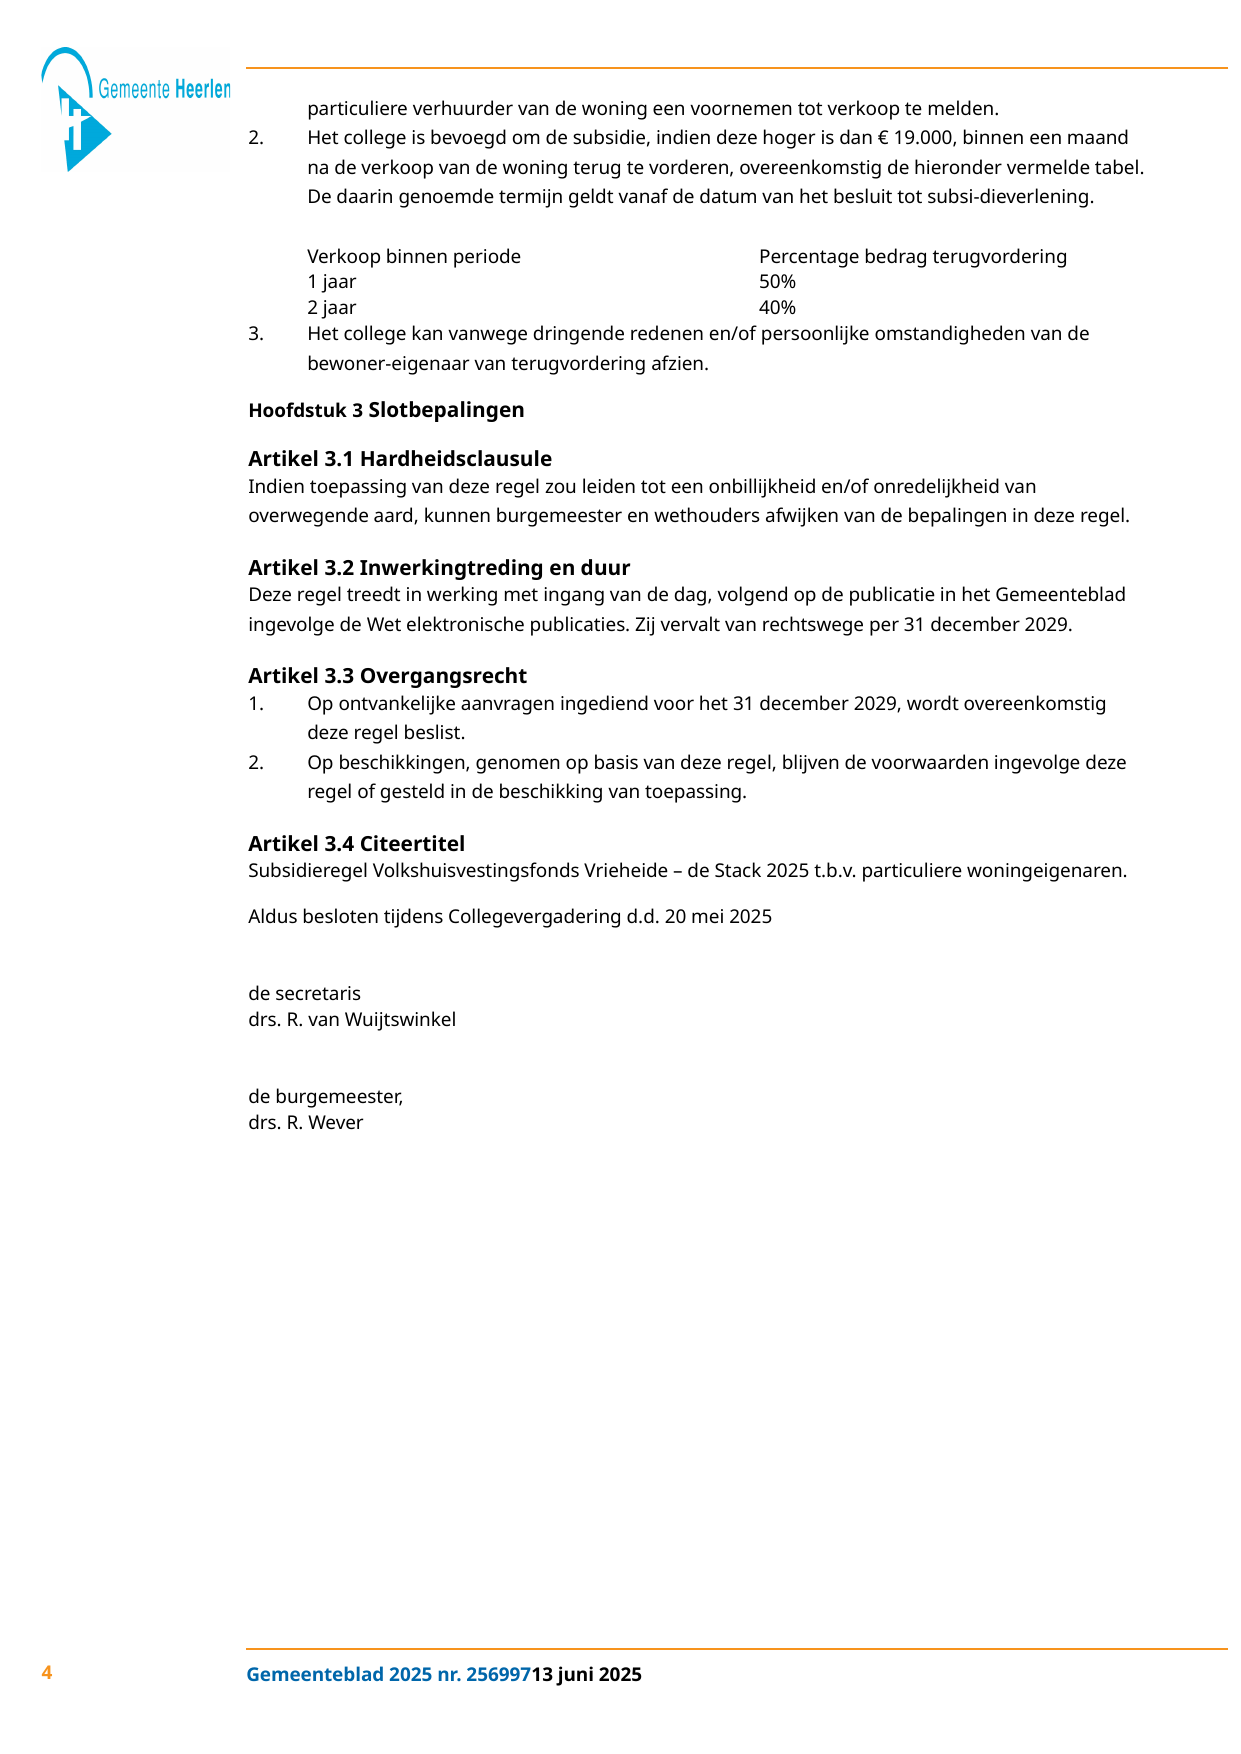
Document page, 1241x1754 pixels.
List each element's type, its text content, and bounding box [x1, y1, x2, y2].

text Hoofdstuk 3 Slotbepalingen [248, 395, 1152, 424]
list Op beschikkingen, genomen op basis van deze regel, blijven de voorwaarden ingevolge deze regel of gesteld in de beschikking van toepassing. [248, 749, 1152, 804]
text drs. R. van Wuijtswinkel [248, 1006, 1152, 1032]
list Het college kan vanwege dringende redenen en/of persoonlijke omstandigheden van de bewoner-eigenaar van terugvordering afzien. [248, 320, 1152, 375]
text drs. R. Wever [248, 1109, 1152, 1135]
table_header Percentage bedrag terugvordering [759, 243, 1211, 268]
table_cell 2 jaar [307, 294, 759, 320]
text Deze regel treedt in werking met ingang van de dag, volgend op de publicatie in het Gemeenteblad ingevolge de Wet elektronische publicaties. Zij vervalt van rechtswege per 31 december 2029. [248, 581, 1152, 637]
text Indien toepassing van deze regel zou leiden tot een onbillijkheid en/of onredelijkheid van overwegende aard, kunnen burgemeester en wethouders afwijken van de bepalingen in deze regel. [248, 473, 1152, 528]
text de secretaris [248, 980, 1152, 1006]
table_cell 1 jaar [307, 269, 759, 294]
table_cell 50% [759, 269, 1211, 294]
text Artikel 3.1 Hardheidsclausule [248, 444, 1152, 473]
text Artikel 3.3 Overgangsrecht [248, 661, 1152, 690]
list particuliere verhuurder van de woning een voornemen tot verkoop te melden. [248, 95, 1152, 121]
text Artikel 3.2 Inwerkingtreding en duur [248, 553, 1152, 581]
text de burgemeester, [248, 1083, 1152, 1109]
list Het college is bevoegd om de subsidie, indien deze hoger is dan € 19.000, binnen een maand na de verkoop van de woning terug te vorderen, overeenkomstig de hieronder vermelde tabel. De daarin genoemde termijn geldt vanaf de datum van het besluit tot subsi-dieverlening. [248, 124, 1152, 209]
table_header Verkoop binnen periode [307, 243, 759, 268]
picture [41, 47, 231, 172]
text Artikel 3.4 Citeertitel [248, 829, 1152, 857]
text Aldus besloten tijdens Collegevergadering d.d. 20 mei 2025 [248, 903, 1152, 929]
table_cell 40% [759, 294, 1211, 320]
list Op ontvankelijke aanvragen ingediend voor het 31 december 2029, wordt overeenkomstig deze regel beslist. [248, 690, 1152, 745]
picture [41, 47, 59, 70]
text Subsidieregel Volkshuisvestingsfonds Vrieheide – de Stack 2025 t.b.v. particuliere woningeigenaren. [248, 857, 1152, 883]
